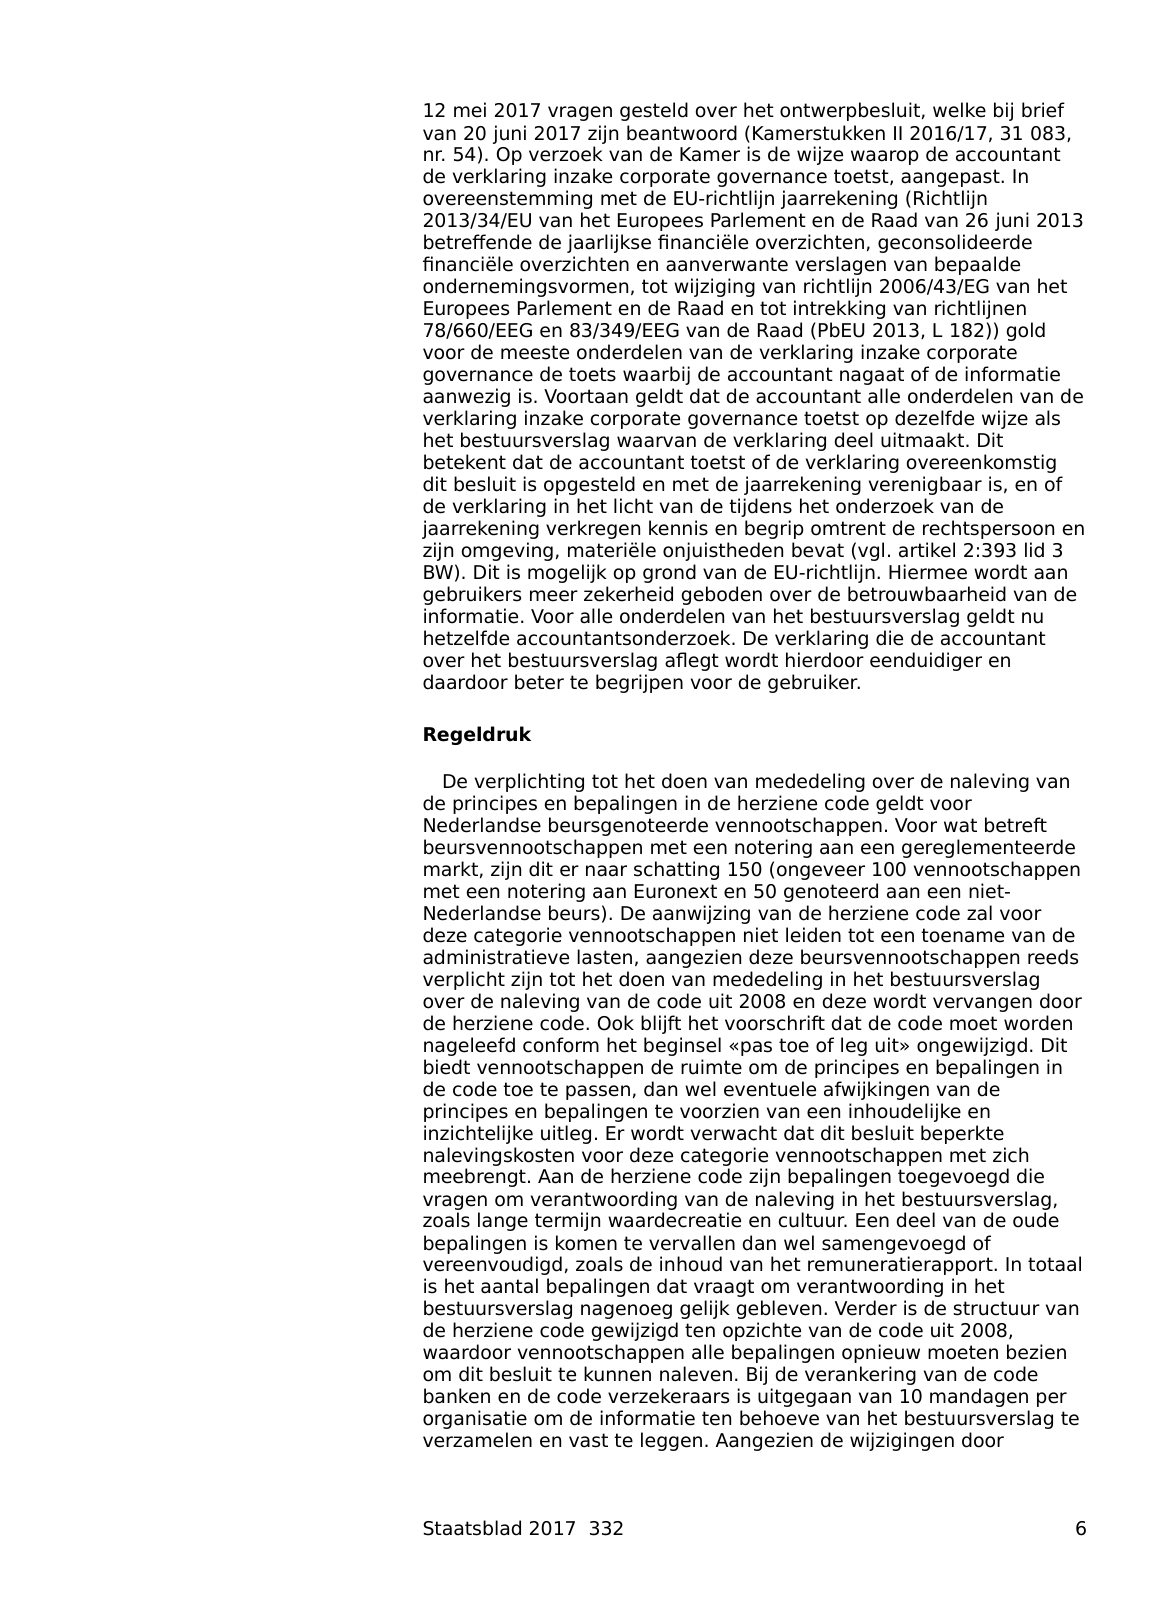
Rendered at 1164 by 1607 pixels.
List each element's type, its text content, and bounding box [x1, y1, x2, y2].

text De verplichting tot het doen van mededeling over de naleving van de principes en bepalingen in de herziene code geldt voor Nederlandse beursgenoteerde vennootschappen. Voor wat betreft beursvennootschappen met een notering aan een gereglementeerde markt, zijn dit er naar schatting 150 (ongeveer 100 vennootschappen met een notering aan Euronext en 50 genoteerd aan een niet-Nederlandse beurs). De aanwijzing van de herziene code zal voor deze categorie vennootschappen niet leiden tot een toename van de administratieve lasten, aangezien deze beursvennootschappen reeds verplicht zijn tot het doen van mededeling in het bestuursverslag over de naleving van de code uit 2008 en deze wordt vervangen door de herziene code. Ook blijft het voorschrift dat de code moet worden nageleefd conform het beginsel «pas toe of leg uit» ongewijzigd. Dit biedt vennootschappen de ruimte om de principes en bepalingen in de code toe te passen, dan wel eventuele afwijkingen van de principes en bepalingen te voorzien van een inhoudelijke en inzichtelijke uitleg. Er wordt verwacht dat dit besluit beperkte nalevingskosten voor deze categorie vennootschappen met zich meebrengt. Aan de herziene code zijn bepalingen toegevoegd die vragen om verantwoording van de naleving in het bestuursverslag, zoals lange termijn waardecreatie en cultuur. Een deel van de oude bepalingen is komen te vervallen dan wel samengevoegd of vereenvoudigd, zoals de inhoud van het remuneratierapport. In totaal is het aantal bepalingen dat vraagt om verantwoording in het bestuursverslag nagenoeg gelijk gebleven. Verder is de structuur van de herziene code gewijzigd ten opzichte van de code uit 2008, waardoor vennootschappen alle bepalingen opnieuw moeten bezien om dit besluit te kunnen naleven. Bij de verankering van de code banken en de code verzekeraars is uitgegaan van 10 mandagen per organisatie om de informatie ten behoeve van het bestuursverslag te verzamelen en vast te leggen. Aangezien de wijzigingen door [422, 771, 1087, 1452]
text 12 mei 2017 vragen gesteld over het ontwerpbesluit, welke bij brief van 20 juni 2017 zijn beantwoord (Kamerstukken II 2016/17, 31 083, nr. 54). Op verzoek van de Kamer is de wijze waarop de accountant de verklaring inzake corporate governance toetst, aangepast. In overeenstemming met de EU-richtlijn jaarrekening (Richtlijn 2013/34/EU van het Europees Parlement en de Raad van 26 juni 2013 betreffende de jaarlijkse financiële overzichten, geconsolideerde financiële overzichten en aanverwante verslagen van bepaalde ondernemingsvormen, tot wijziging van richtlijn 2006/43/EG van het Europees Parlement en de Raad en tot intrekking van richtlijnen 78/660/EEG en 83/349/EEG van de Raad (PbEU 2013, L 182)) gold voor de meeste onderdelen van de verklaring inzake corporate governance de toets waarbij de accountant nagaat of de informatie aanwezig is. Voortaan geldt dat de accountant alle onderdelen van de verklaring inzake corporate governance toetst op dezelfde wijze als het bestuursverslag waarvan de verklaring deel uitmaakt. Dit betekent dat de accountant toetst of de verklaring overeenkomstig dit besluit is opgesteld en met de jaarrekening verenigbaar is, en of de verklaring in het licht van de tijdens het onderzoek van de jaarrekening verkregen kennis en begrip omtrent de rechtspersoon en zijn omgeving, materiële onjuistheden bevat (vgl. artikel 2:393 lid 3 BW). Dit is mogelijk op grond van de EU-richtlijn. Hiermee wordt aan gebruikers meer zekerheid geboden over de betrouwbaarheid van de informatie. Voor alle onderdelen van het bestuursverslag geldt nu hetzelfde accountantsonderzoek. De verklaring die de accountant over het bestuursverslag aflegt wordt hierdoor eenduidiger en daardoor beter te begrijpen voor de gebruiker. [422, 100, 1087, 694]
subtitle Regeldruk [422, 724, 1087, 746]
